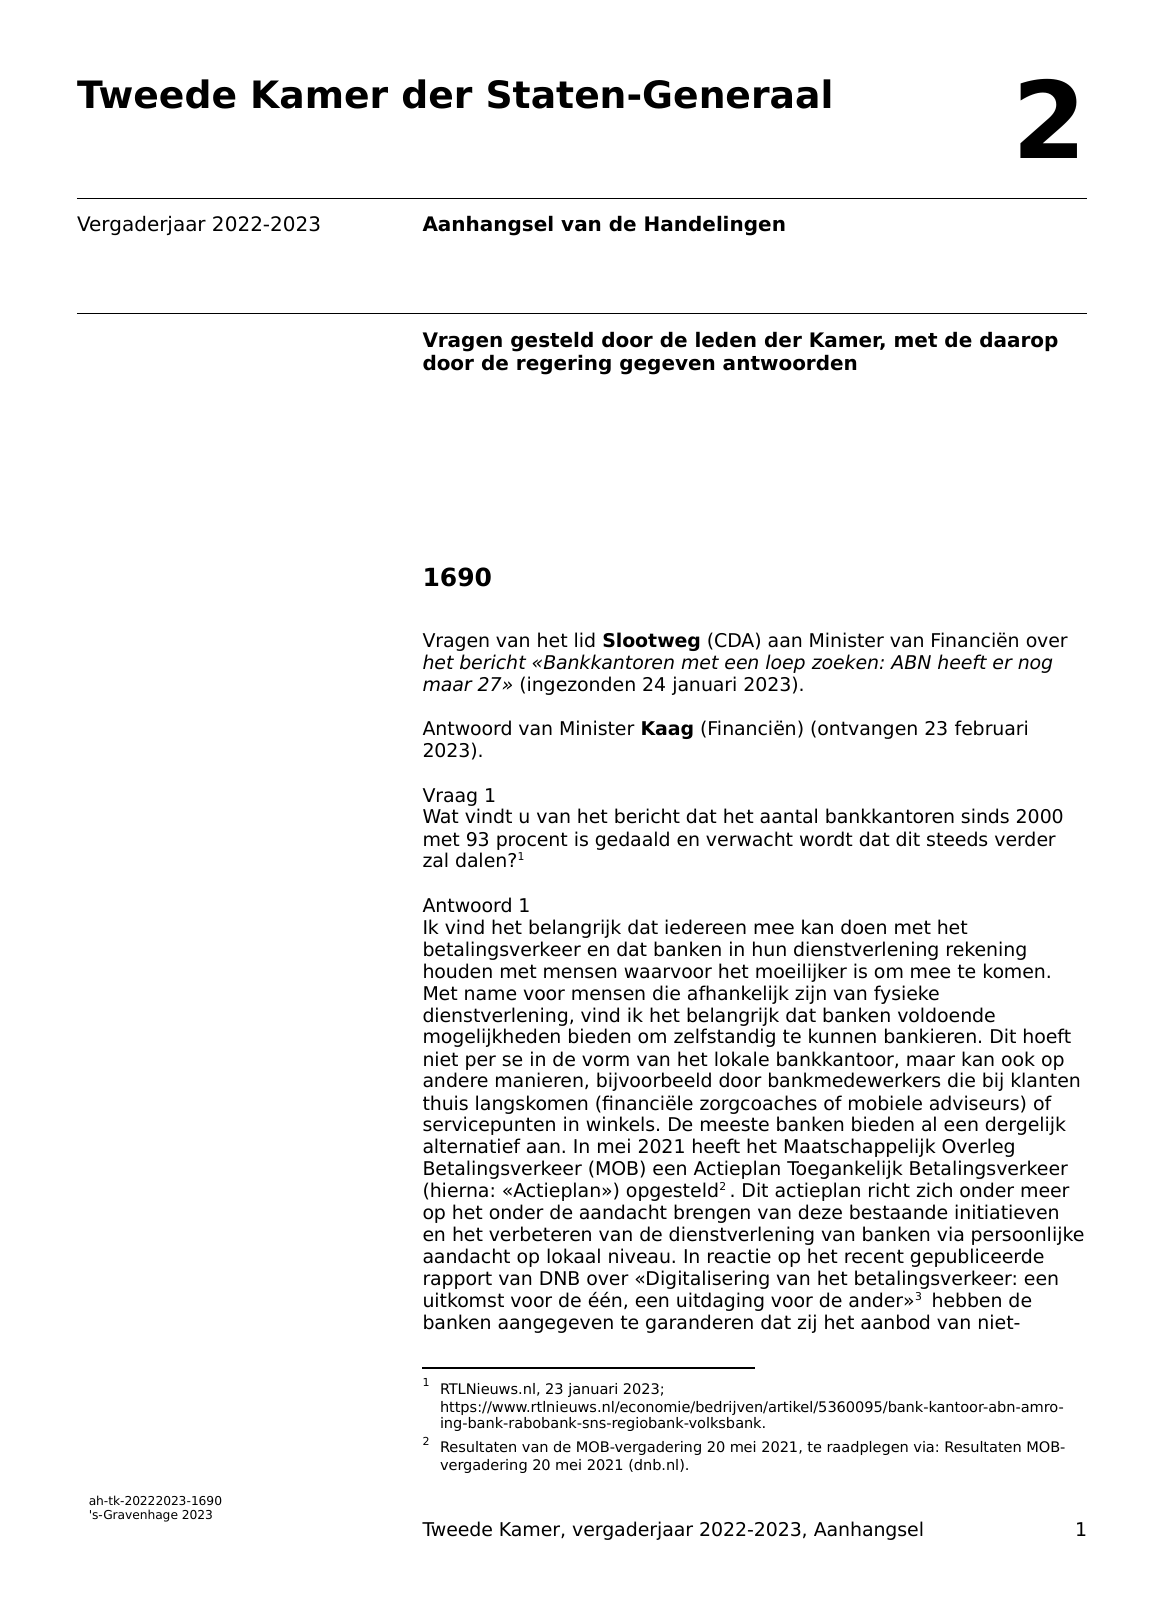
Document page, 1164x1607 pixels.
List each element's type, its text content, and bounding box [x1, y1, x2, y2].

text Antwoord van Minister Kaag (Financiën) (ontvangen 23 februari 2023). [422, 718, 1087, 762]
table_header 2 [886, 59, 1087, 198]
text RTLNieuws.nl, 23 januari 2023; https://www.rtlnieuws.nl/economie/bedrijven/artikel/5360095/bank-kantoor-abn-amro-ing-bank-rabobank-sns-regiobank-volksbank. [422, 1377, 1087, 1432]
text Wat vindt u van het bericht dat het aantal bankkantoren sinds 2000 met 93 procent is gedaald en verwacht wordt dat dit steeds verder zal dalen? [422, 806, 1087, 872]
table_cell Vergaderjaar 2022-2023 [77, 199, 422, 313]
text Ik vind het belangrijk dat iedereen mee kan doen met het betalingsverkeer en dat banken in hun dienstverlening rekening houden met mensen waarvoor het moeilijker is om mee te komen. Met name voor mensen die afhankelijk zijn van fysieke dienstverlening, vind ik het belangrijk dat banken voldoende mogelijkheden bieden om zelfstandig te kunnen bankieren. Dit hoeft niet per se in de vorm van het lokale bankkantoor, maar kan ook op andere manieren, bijvoorbeeld door bankmedewerkers die bij klanten thuis langskomen (financiële zorgcoaches of mobiele adviseurs) of servicepunten in winkels. De meeste banken bieden al een dergelijk alternatief aan. In mei 2021 heeft het Maatschappelijk Overleg Betalingsverkeer (MOB) een Actieplan Toegankelijk Betalingsverkeer (hierna: «Actieplan») opgesteld. Dit actieplan richt zich onder meer op het onder de aandacht brengen van deze bestaande initiatieven en het verbeteren van de dienstverlening van banken via persoonlijke aandacht op lokaal niveau. In reactie op het recent gepubliceerde rapport van DNB over «Digitalisering van het betalingsverkeer: een uitkomst voor de één, een uitdaging voor de ander» hebben de banken aangegeven te garanderen dat zij het aanbod van niet- [422, 917, 1087, 1334]
text Antwoord 1 [422, 894, 1087, 917]
text Resultaten van de MOB-vergadering 20 mei 2021, te raadplegen via: Resultaten MOB-vergadering 20 mei 2021 (dnb.nl). [422, 1435, 1087, 1474]
text 's-Gravenhage 2023 [88, 1508, 323, 1522]
table_cell [77, 314, 422, 375]
text ah-tk-20222023-1690 [88, 1494, 323, 1508]
table_cell Vragen gesteld door de leden der Kamer, met de daarop door de regering gegeven antwoorden [422, 314, 1087, 375]
text Vragen van het lid Slootweg (CDA) aan Minister van Financiën over het bericht «Bankkantoren met een loep zoeken: ABN heeft er nog maar 27» (ingezonden 24 januari 2023). [422, 630, 1087, 696]
text Vraag 1 [422, 784, 1087, 806]
table_header Tweede Kamer der Staten-Generaal [77, 59, 886, 198]
text 1690 [422, 563, 1087, 592]
table_cell Aanhangsel van de Handelingen [422, 199, 1087, 313]
